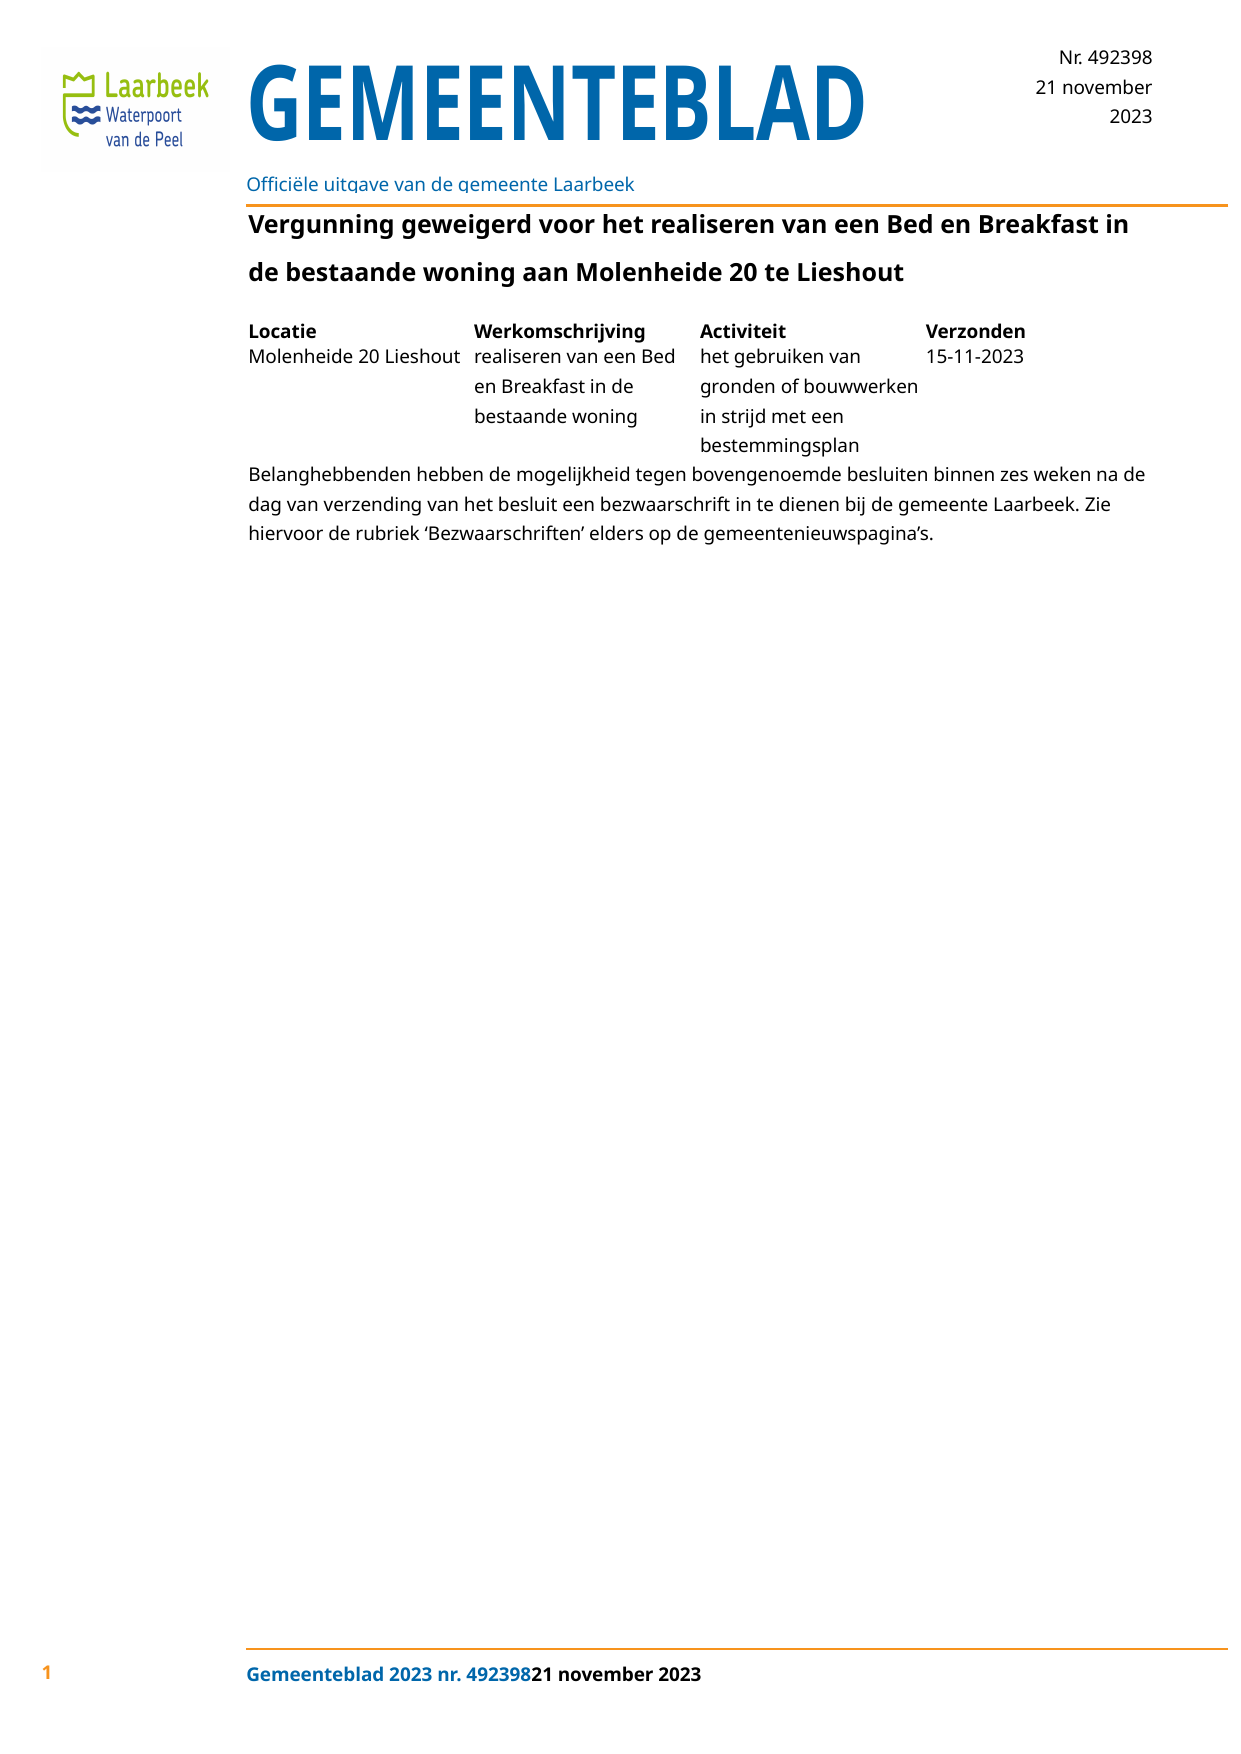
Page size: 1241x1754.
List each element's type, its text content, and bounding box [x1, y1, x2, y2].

table_header Werkomschrijving [474, 318, 700, 344]
picture [41, 47, 231, 172]
table_header Locatie [248, 318, 474, 344]
table_header Verzonden [926, 318, 1152, 344]
text Vergunning geweigerd voor het realiseren van een Bed en Breakfast in de bestaande woning aan Molenheide 20 te Lieshout [248, 207, 1152, 288]
table_cell 15-11-2023 [926, 344, 1152, 458]
table_cell het gebruiken van gronden of bouwwerken in strijd met een bestemmingsplan [700, 344, 926, 458]
table_header Activiteit [700, 318, 926, 344]
table_cell Molenheide 20 Lieshout [248, 344, 474, 458]
text Belanghebbenden hebben de mogelijkheid tegen bovengenoemde besluiten binnen zes weken na de dag van verzending van het besluit een bezwaarschrift in te dienen bij de gemeente Laarbeek. Zie hiervoor de rubriek ‘Bezwaarschriften’ elders op de gemeentenieuwspagina’s. [248, 461, 1152, 546]
table_cell realiseren van een Bed en Breakfast in de bestaande woning [474, 344, 700, 458]
